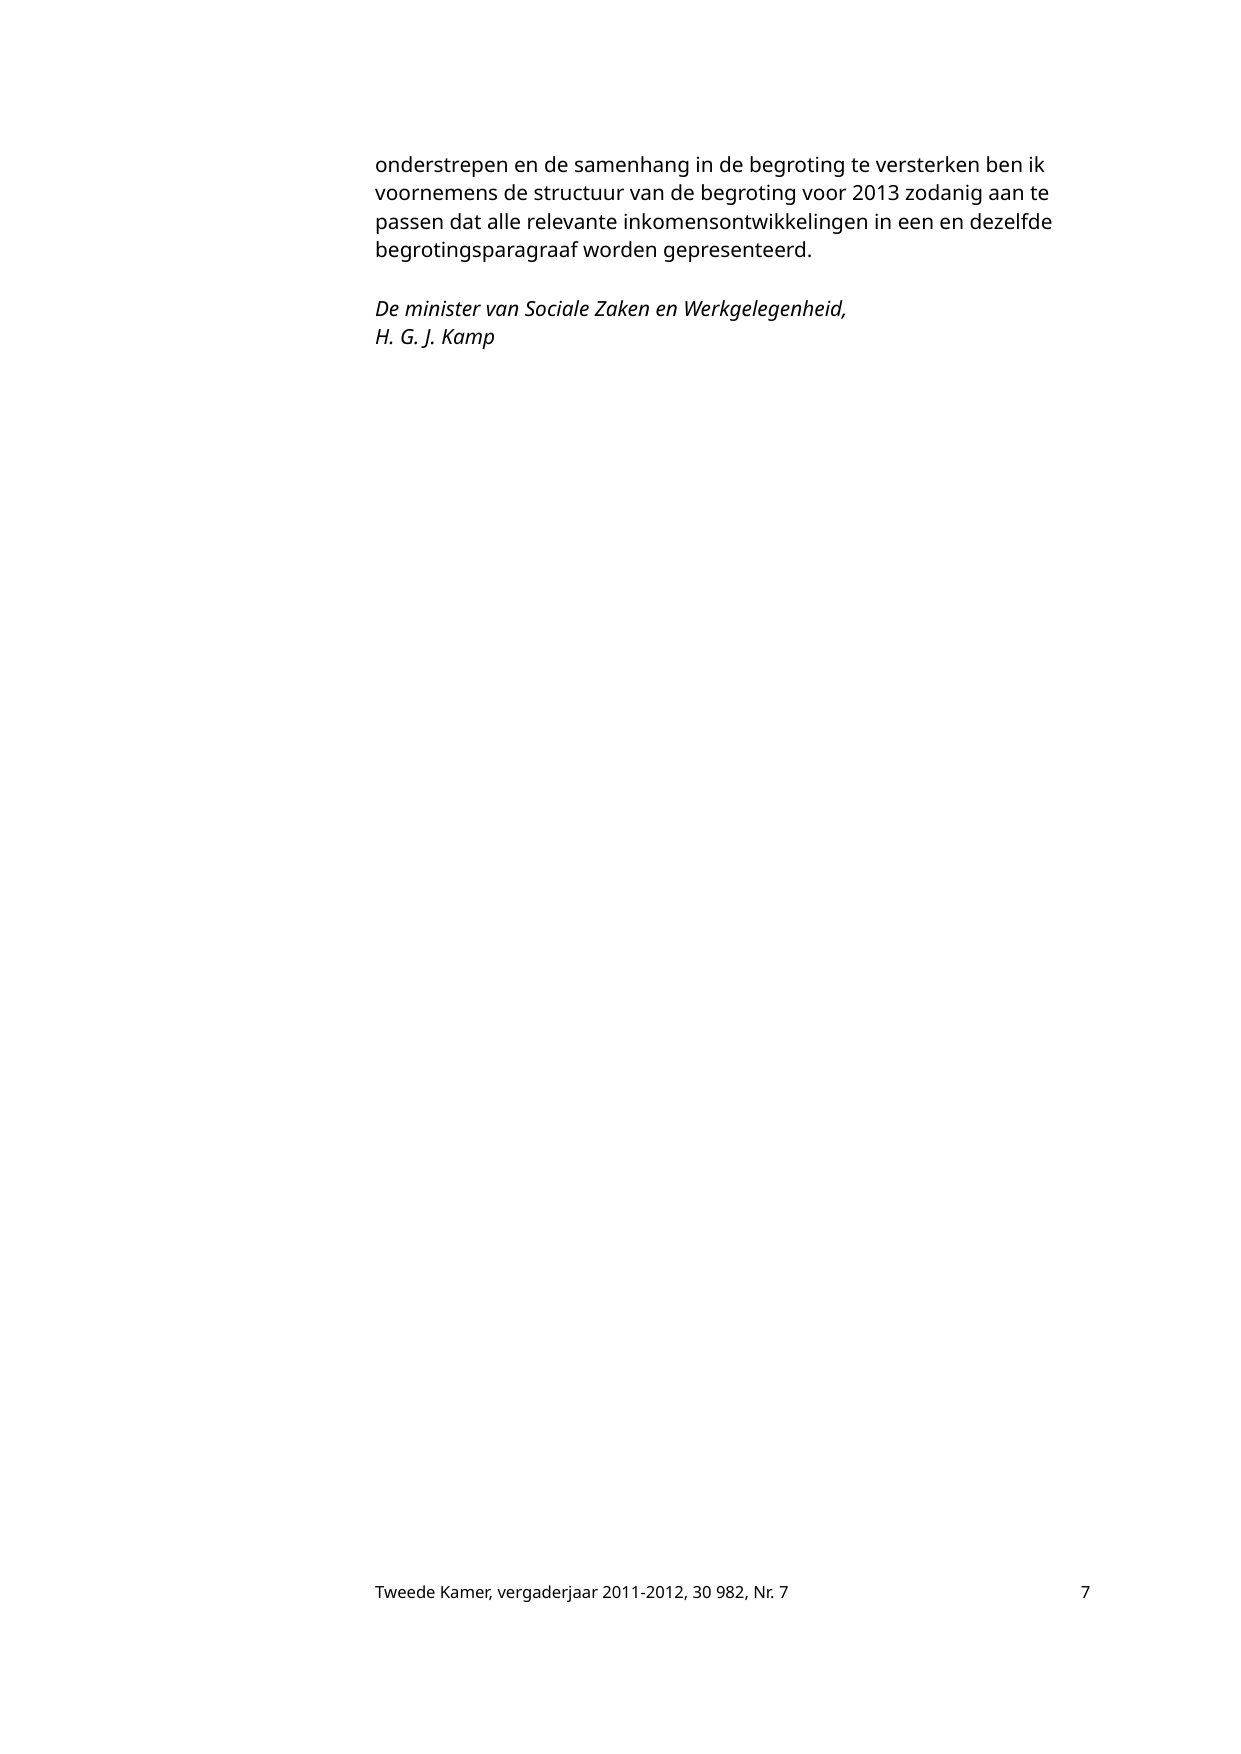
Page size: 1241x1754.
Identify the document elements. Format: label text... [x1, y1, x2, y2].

text onderstrepen en de samenhang in de begroting te versterken ben ik voornemens de structuur van de begroting voor 2013 zodanig aan te passen dat alle relevante inkomensontwikkelingen in een en dezelfde begrotingsparagraaf worden gepresenteerd. [375, 150, 1090, 264]
text De minister van Sociale Zaken en Werkgelegenheid, [375, 294, 1090, 322]
text H. G. J. Kamp [375, 322, 1090, 351]
